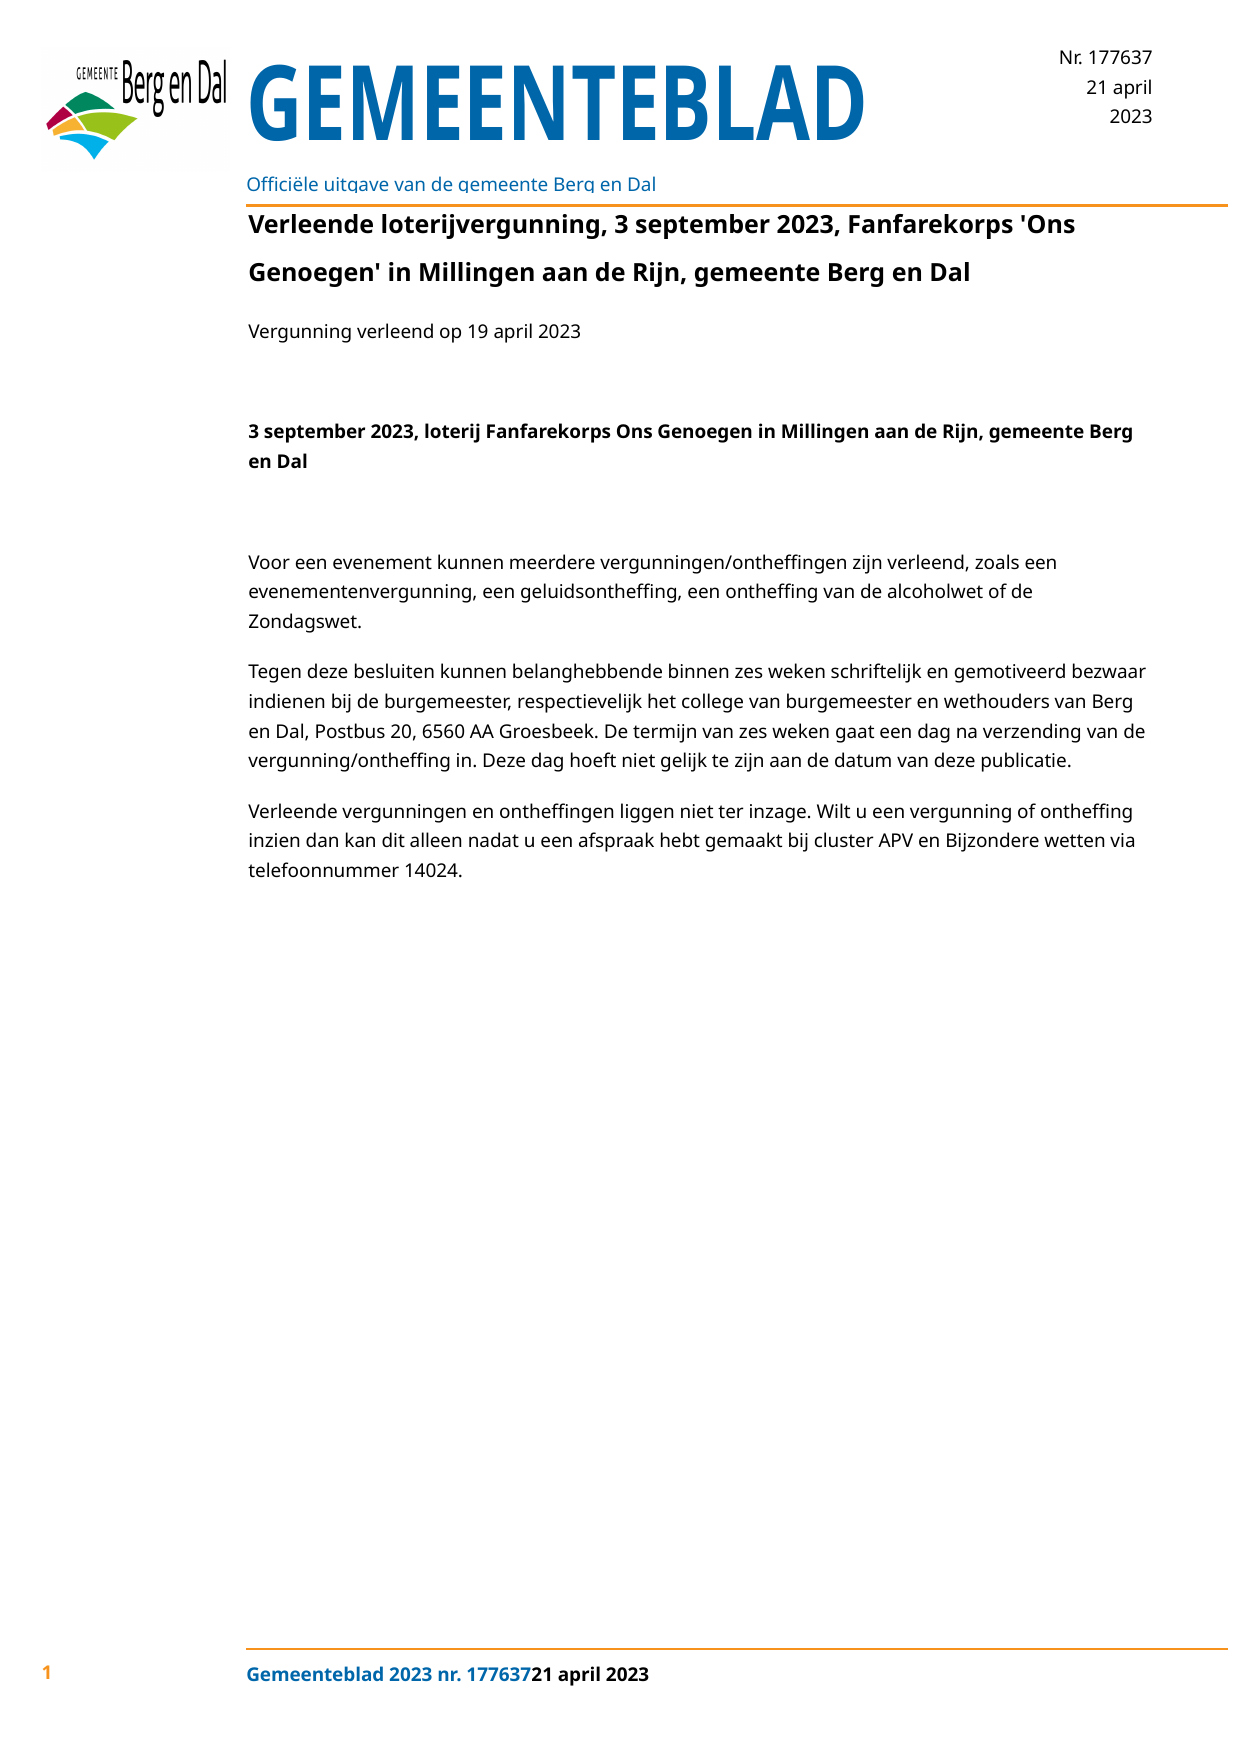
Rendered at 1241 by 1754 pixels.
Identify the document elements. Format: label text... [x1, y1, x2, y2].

text 3 september 2023, loterij Fanfarekorps Ons Genoegen in Millingen aan de Rijn, gemeente Berg en Dal [248, 419, 1152, 474]
text Tegen deze besluiten kunnen belanghebbende binnen zes weken schriftelijk en gemotiveerd bezwaar indienen bij de burgemeester, respectievelijk het college van burgemeester en wethouders van Berg en Dal, Postbus 20, 6560 AA Groesbeek. De termijn van zes weken gaat een dag na verzending van de vergunning/ontheffing in. Deze dag hoeft niet gelijk te zijn aan de datum van deze publicatie. [248, 659, 1152, 773]
picture [41, 47, 231, 172]
text Vergunning verleend op 19 april 2023 [248, 318, 1152, 344]
text Verleende vergunningen en ontheffingen liggen niet ter inzage. Wilt u een vergunning of ontheffing inzien dan kan dit alleen nadat u een afspraak hebt gemaakt bij cluster APV en Bijzondere wetten via telefoonnummer 14024. [248, 798, 1152, 883]
text Voor een evenement kunnen meerdere vergunningen/ontheffingen zijn verleend, zoals een evenementenvergunning, een geluidsontheffing, een ontheffing van de alcoholwet of de Zondagswet. [248, 549, 1152, 634]
text Verleende loterijvergunning, 3 september 2023, Fanfarekorps 'Ons Genoegen' in Millingen aan de Rijn, gemeente Berg en Dal [248, 207, 1152, 288]
